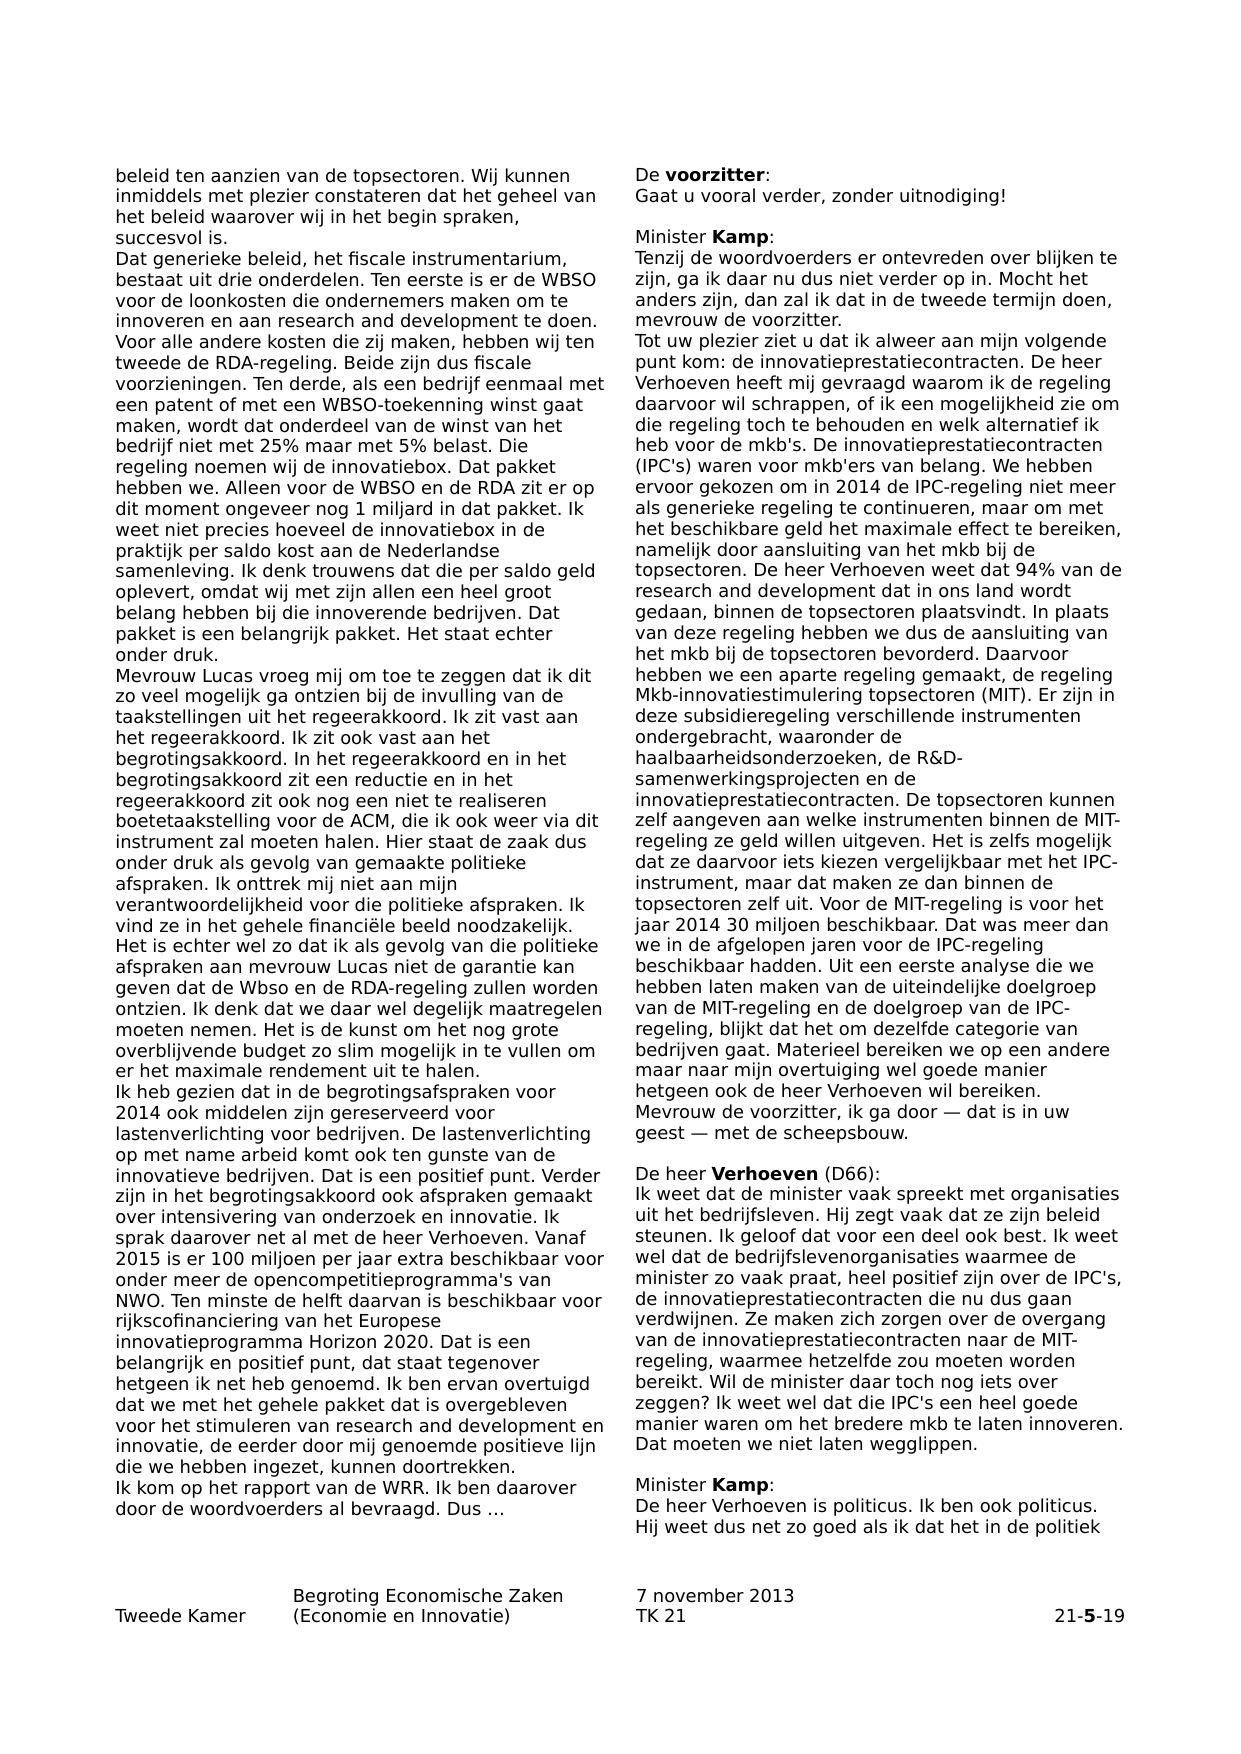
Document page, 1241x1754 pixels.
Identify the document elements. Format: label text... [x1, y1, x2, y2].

text Minister Kamp: [635, 227, 1125, 248]
text Mevrouw de voorzitter, ik ga door — dat is in uw geest — met de scheepsbouw. [635, 1102, 1125, 1143]
text Minister Kamp: [635, 1475, 1125, 1496]
text beleid ten aanzien van de topsectoren. Wij kunnen inmiddels met plezier constateren dat het geheel van het beleid waarover wij in het begin spraken, succesvol is. [115, 165, 605, 249]
text De heer Verhoeven is politicus. Ik ben ook politicus. Hij weet dus net zo goed als ik dat het in de politiek [635, 1496, 1125, 1537]
text Gaat u vooral verder, zonder uitnodiging! [635, 186, 1125, 207]
text Mevrouw Lucas vroeg mij om toe te zeggen dat ik dit zo veel mogelijk ga ontzien bij de invulling van de taakstellingen uit het regeerakkoord. Ik zit vast aan het regeerakkoord. Ik zit ook vast aan het begrotingsakkoord. In het regeerakkoord en in het begrotingsakkoord zit een reductie en in het regeerakkoord zit ook nog een niet te realiseren boetetaakstelling voor de ACM, die ik ook weer via dit instrument zal moeten halen. Hier staat de zaak dus onder druk als gevolg van gemaakte politieke afspraken. Ik onttrek mij niet aan mijn verantwoordelijkheid voor die politieke afspraken. Ik vind ze in het gehele financiële beeld noodzakelijk. Het is echter wel zo dat ik als gevolg van die politieke afspraken aan mevrouw Lucas niet de garantie kan geven dat de Wbso en de RDA-regeling zullen worden ontzien. Ik denk dat we daar wel degelijk maatregelen moeten nemen. Het is de kunst om het nog grote overblijvende budget zo slim mogelijk in te vullen om er het maximale rendement uit te halen. [115, 665, 605, 1082]
text De heer Verhoeven (D66): [635, 1163, 1125, 1184]
text De voorzitter: [635, 165, 1125, 186]
text Ik weet dat de minister vaak spreekt met organisaties uit het bedrijfsleven. Hij zegt vaak dat ze zijn beleid steunen. Ik geloof dat voor een deel ook best. Ik weet wel dat de bedrijfslevenorganisaties waarmee de minister zo vaak praat, heel positief zijn over de IPC's, de innovatieprestatiecontracten die nu dus gaan verdwijnen. Ze maken zich zorgen over de overgang van de innovatieprestatiecontracten naar de MIT-regeling, waarmee hetzelfde zou moeten worden bereikt. Wil de minister daar toch nog iets over zeggen? Ik weet wel dat die IPC's een heel goede manier waren om het bredere mkb te laten innoveren. Dat moeten we niet laten wegglippen. [635, 1184, 1125, 1455]
text Dat generieke beleid, het fiscale instrumentarium, bestaat uit drie onderdelen. Ten eerste is er de WBSO voor de loonkosten die ondernemers maken om te innoveren en aan research and development te doen. Voor alle andere kosten die zij maken, hebben wij ten tweede de RDA-regeling. Beide zijn dus fiscale voorzieningen. Ten derde, als een bedrijf eenmaal met een patent of met een WBSO-toekenning winst gaat maken, wordt dat onderdeel van de winst van het bedrijf niet met 25% maar met 5% belast. Die regeling noemen wij de innovatiebox. Dat pakket hebben we. Alleen voor de WBSO en de RDA zit er op dit moment ongeveer nog 1 miljard in dat pakket. Ik weet niet precies hoeveel de innovatiebox in de praktijk per saldo kost aan de Nederlandse samenleving. Ik denk trouwens dat die per saldo geld oplevert, omdat wij met zijn allen een heel groot belang hebben bij die innoverende bedrijven. Dat pakket is een belangrijk pakket. Het staat echter onder druk. [115, 249, 605, 665]
text Ik kom op het rapport van de WRR. Ik ben daarover door de woordvoerders al bevraagd. Dus … [115, 1478, 605, 1519]
text Tenzij de woordvoerders er ontevreden over blijken te zijn, ga ik daar nu dus niet verder op in. Mocht het anders zijn, dan zal ik dat in de tweede termijn doen, mevrouw de voorzitter. [635, 248, 1125, 331]
text Tot uw plezier ziet u dat ik alweer aan mijn volgende punt kom: de innovatieprestatiecontracten. De heer Verhoeven heeft mij gevraagd waarom ik de regeling daarvoor wil schrappen, of ik een mogelijkheid zie om die regeling toch te behouden en welk alternatief ik heb voor de mkb's. De innovatieprestatiecontracten (IPC's) waren voor mkb'ers van belang. We hebben ervoor gekozen om in 2014 de IPC-regeling niet meer als generieke regeling te continueren, maar om met het beschikbare geld het maximale effect te bereiken, namelijk door aansluiting van het mkb bij de topsectoren. De heer Verhoeven weet dat 94% van de research and development dat in ons land wordt gedaan, binnen de topsectoren plaatsvindt. In plaats van deze regeling hebben we dus de aansluiting van het mkb bij de topsectoren bevorderd. Daarvoor hebben we een aparte regeling gemaakt, de regeling Mkb-innovatiestimulering topsectoren (MIT). Er zijn in deze subsidieregeling verschillende instrumenten ondergebracht, waaronder de haalbaarheidsonderzoeken, de R&D-samenwerkingsprojecten en de innovatieprestatiecontracten. De topsectoren kunnen zelf aangeven aan welke instrumenten binnen de MIT-regeling ze geld willen uitgeven. Het is zelfs mogelijk dat ze daarvoor iets kiezen vergelijkbaar met het IPC-instrument, maar dat maken ze dan binnen de topsectoren zelf uit. Voor de MIT-regeling is voor het jaar 2014 30 miljoen beschikbaar. Dat was meer dan we in de afgelopen jaren voor de IPC-regeling beschikbaar hadden. Uit een eerste analyse die we hebben laten maken van de uiteindelijke doelgroep van de MIT-regeling en de doelgroep van de IPC-regeling, blijkt dat het om dezelfde categorie van bedrijven gaat. Materieel bereiken we op een andere maar naar mijn overtuiging wel goede manier hetgeen ook de heer Verhoeven wil bereiken. [635, 331, 1125, 1102]
text Ik heb gezien dat in de begrotingsafspraken voor 2014 ook middelen zijn gereserveerd voor lastenverlichting voor bedrijven. De lastenverlichting op met name arbeid komt ook ten gunste van de innovatieve bedrijven. Dat is een positief punt. Verder zijn in het begrotingsakkoord ook afspraken gemaakt over intensivering van onderzoek en innovatie. Ik sprak daarover net al met de heer Verhoeven. Vanaf 2015 is er 100 miljoen per jaar extra beschikbaar voor onder meer de opencompetitieprogramma's van NWO. Ten minste de helft daarvan is beschikbaar voor rijkscofinanciering van het Europese innovatieprogramma Horizon 2020. Dat is een belangrijk en positief punt, dat staat tegenover hetgeen ik net heb genoemd. Ik ben ervan overtuigd dat we met het gehele pakket dat is overgebleven voor het stimuleren van research and development en innovatie, de eerder door mij genoemde positieve lijn die we hebben ingezet, kunnen doortrekken. [115, 1082, 605, 1478]
